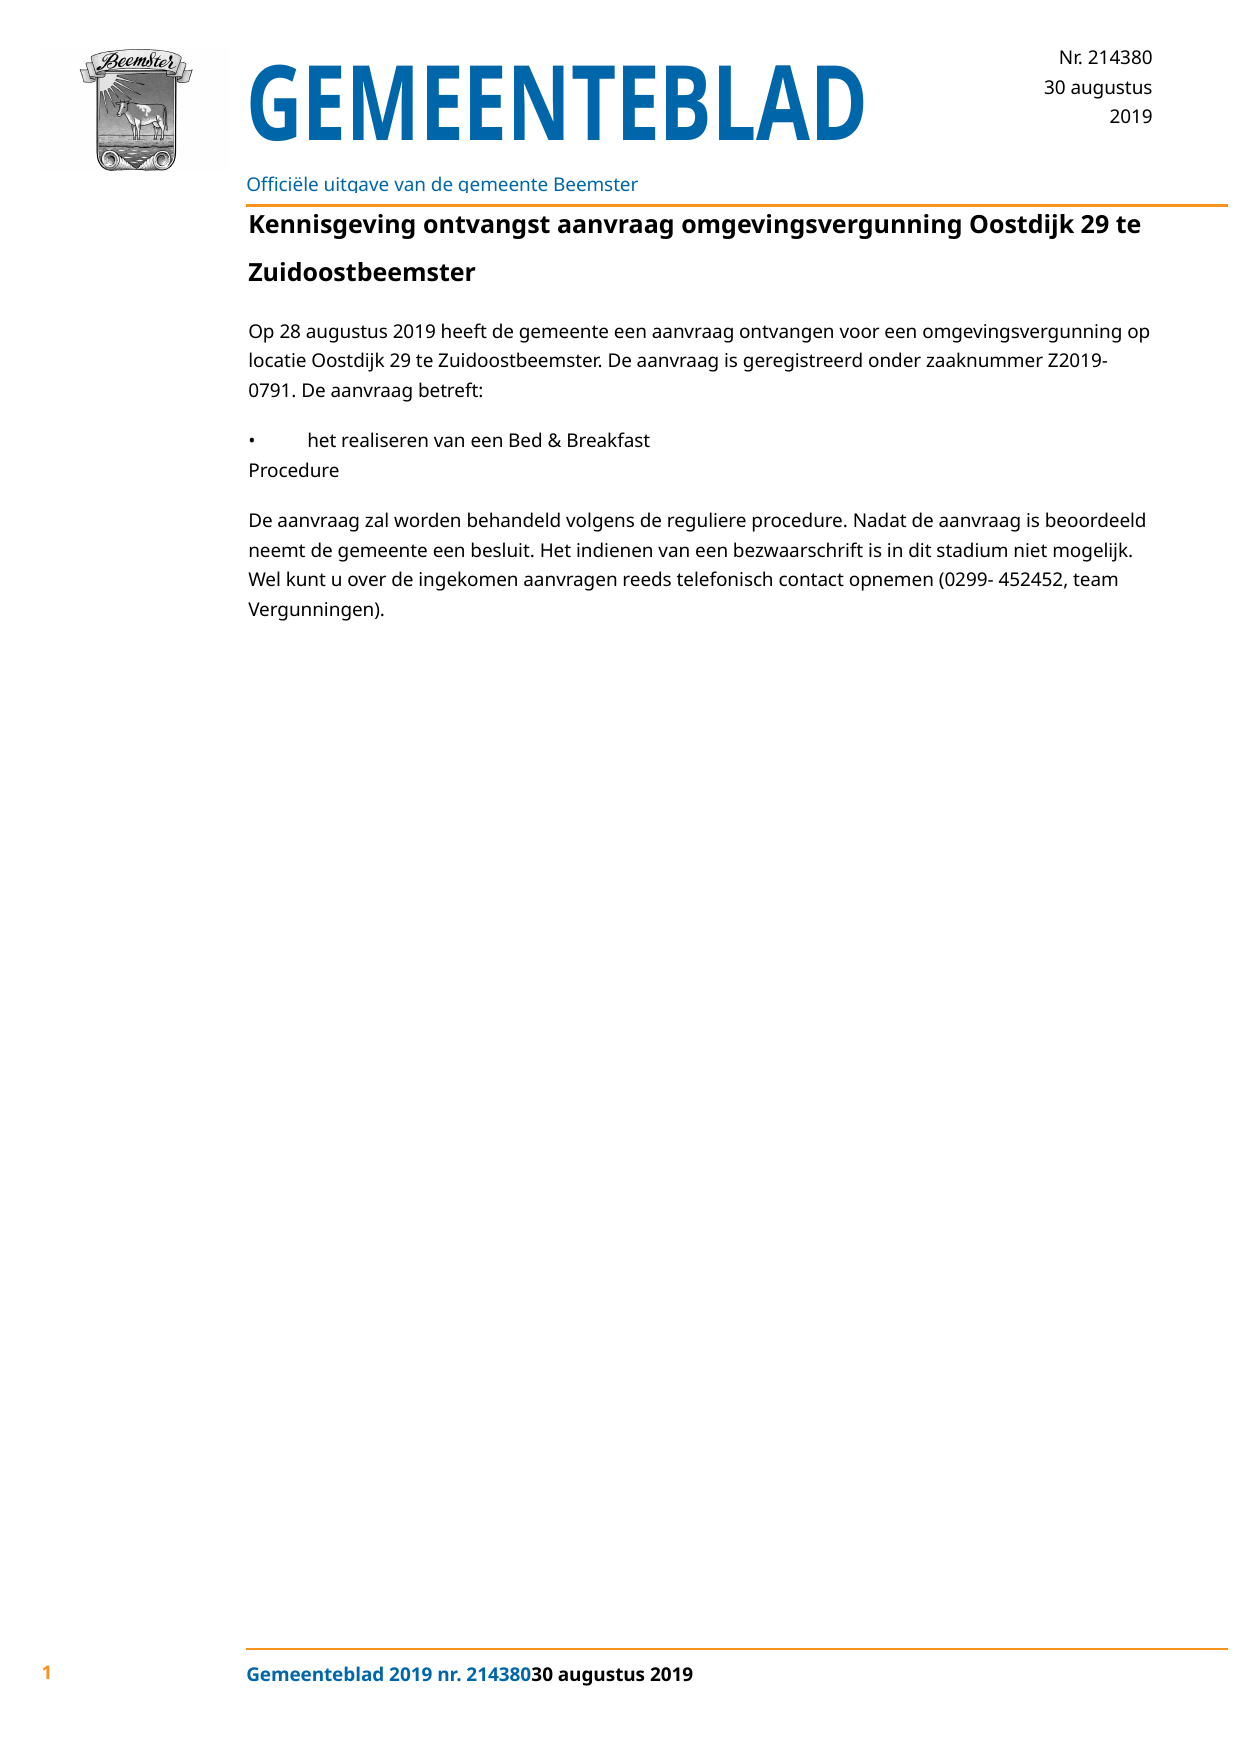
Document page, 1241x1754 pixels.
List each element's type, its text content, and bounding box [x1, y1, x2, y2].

text De aanvraag zal worden behandeld volgens de reguliere procedure. Nadat de aanvraag is beoordeeld neemt de gemeente een besluit. Het indienen van een bezwaarschrift is in dit stadium niet mogelijk. Wel kunt u over de ingekomen aanvragen reeds telefonisch contact opnemen (0299- 452452, team Vergunningen). [248, 507, 1152, 622]
text Kennisgeving ontvangst aanvraag omgevingsvergunning Oostdijk 29 te Zuidoostbeemster [248, 207, 1152, 288]
picture [41, 47, 231, 172]
text Procedure [248, 457, 1152, 483]
list het realiseren van een Bed & Breakfast [248, 427, 1152, 453]
text Op 28 augustus 2019 heeft de gemeente een aanvraag ontvangen voor een omgevingsvergunning op locatie Oostdijk 29 te Zuidoostbeemster. De aanvraag is geregistreerd onder zaaknummer Z2019-0791. De aanvraag betreft: [248, 318, 1152, 403]
